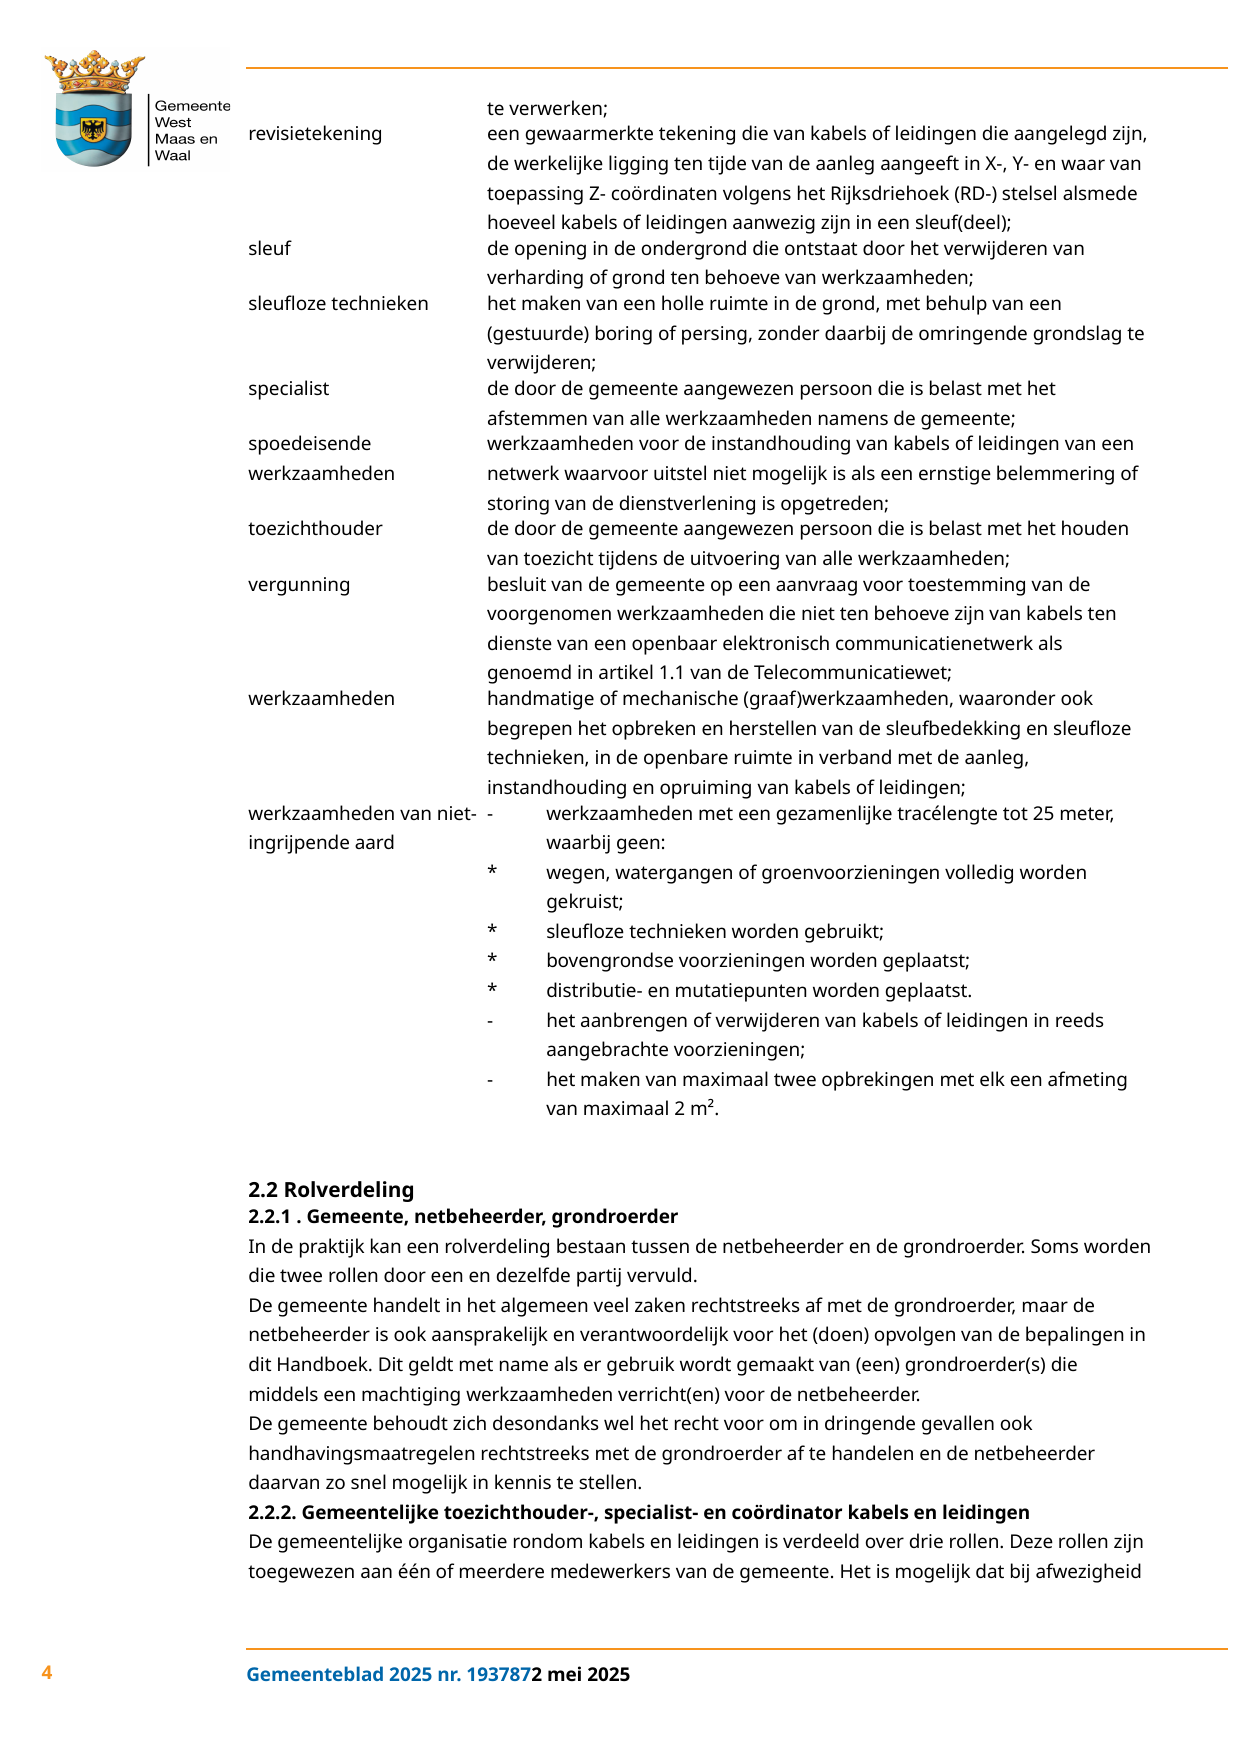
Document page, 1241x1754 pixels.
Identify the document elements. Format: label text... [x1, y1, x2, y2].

table_cell specialist [248, 375, 487, 431]
table_cell de opening in de ondergrond die ontstaat door het verwijderen van verharding of grond ten behoeve van werkzaamheden; [487, 235, 1152, 290]
text De gemeente behoudt zich desondanks wel het recht voor om in dringende gevallen ook handhavingsmaatregelen rechtstreeks met de grondroerder af te handelen en de netbeheerder daarvan zo snel mogelijk in kennis te stellen. [248, 1410, 1152, 1495]
text 2.2.2. Gemeentelijke toezichthouder-, specialist- en coördinator kabels en leidingen [248, 1499, 1152, 1525]
table_cell handmatige of mechanische (graaf)werkzaamheden, waaronder ook begrepen het opbreken en herstellen van de sleufbedekking en sleufloze technieken, in de openbare ruimte in verband met de aanleg, instandhouding en opruiming van kabels of leidingen; [487, 685, 1152, 800]
table_cell sleufloze technieken [248, 290, 487, 375]
text De gemeente handelt in het algemeen veel zaken rechtstreeks af met de grondroerder, maar de netbeheerder is ook aansprakelijk en verantwoordelijk voor het (doen) opvolgen van de bepalingen in dit Handboek. Dit geldt met name als er gebruik wordt gemaakt van (een) grondroerder(s) die middels een machtiging werkzaamheden verricht(en) voor de netbeheerder. [248, 1292, 1152, 1407]
table_cell [248, 95, 487, 121]
table_cell besluit van de gemeente op een aanvraag voor toestemming van de voorgenomen werkzaamheden die niet ten behoeve zijn van kabels ten dienste van een openbaar elektronisch communicatienetwerk als genoemd in artikel 1.1 van de Telecommunicatiewet; [487, 571, 1152, 685]
table_cell werkzaamheden [248, 685, 487, 800]
picture [41, 47, 231, 172]
table_cell revisietekening [248, 121, 487, 235]
table_cell toezichthouder [248, 515, 487, 571]
table_cell de door de gemeente aangewezen persoon die is belast met het houden van toezicht tijdens de uitvoering van alle werkzaamheden; [487, 515, 1152, 571]
text 2.2.1 . Gemeente, netbeheerder, grondroerder [248, 1203, 1152, 1229]
text De gemeentelijke organisatie rondom kabels en leidingen is verdeeld over drie rollen. Deze rollen zijn toegewezen aan één of meerdere medewerkers van de gemeente. Het is mogelijk dat bij afwezigheid [248, 1529, 1152, 1584]
text 2.2 Rolverdeling [248, 1175, 1152, 1203]
table_cell werkzaamheden van niet-ingrijpende aard [248, 800, 487, 1121]
table_cell sleuf [248, 235, 487, 290]
table_cell vergunning [248, 571, 487, 685]
table_cell werkzaamheden voor de instandhouding van kabels of leidingen van een netwerk waarvoor uitstel niet mogelijk is als een ernstige belemmering of storing van de dienstverlening is opgetreden; [487, 431, 1152, 515]
table_cell spoedeisende werkzaamheden [248, 431, 487, 515]
table_cell een gewaarmerkte tekening die van kabels of leidingen die aangelegd zijn, de werkelijke ligging ten tijde van de aanleg aangeeft in X-, Y- en waar van toepassing Z- coördinaten volgens het Rijksdriehoek (RD-) stelsel alsmede hoeveel kabels of leidingen aanwezig zijn in een sleuf(deel); [487, 121, 1152, 235]
table_cell te verwerken; [487, 95, 1152, 121]
table_cell werkzaamheden met een gezamenlijke tracélengte tot 25 meter, waarbij geen: wegen, watergangen of groenvoorzieningen volledig worden gekruist; sleufloze technieken worden gebruikt; bovengrondse voorzieningen worden geplaatst; distributie- en mutatiepunten worden geplaatst. het aanbrengen of verwijderen van kabels of leidingen in reeds aangebrachte voorzieningen; het maken van maximaal twee opbrekingen met elk een afmeting van maximaal 2 m². [487, 800, 1152, 1121]
table_cell het maken van een holle ruimte in de grond, met behulp van een (gestuurde) boring of persing, zonder daarbij de omringende grondslag te verwijderen; [487, 290, 1152, 375]
text In de praktijk kan een rolverdeling bestaan tussen de netbeheerder en de grondroerder. Soms worden die twee rollen door een en dezelfde partij vervuld. [248, 1233, 1152, 1288]
table_cell de door de gemeente aangewezen persoon die is belast met het afstemmen van alle werkzaamheden namens de gemeente; [487, 375, 1152, 431]
